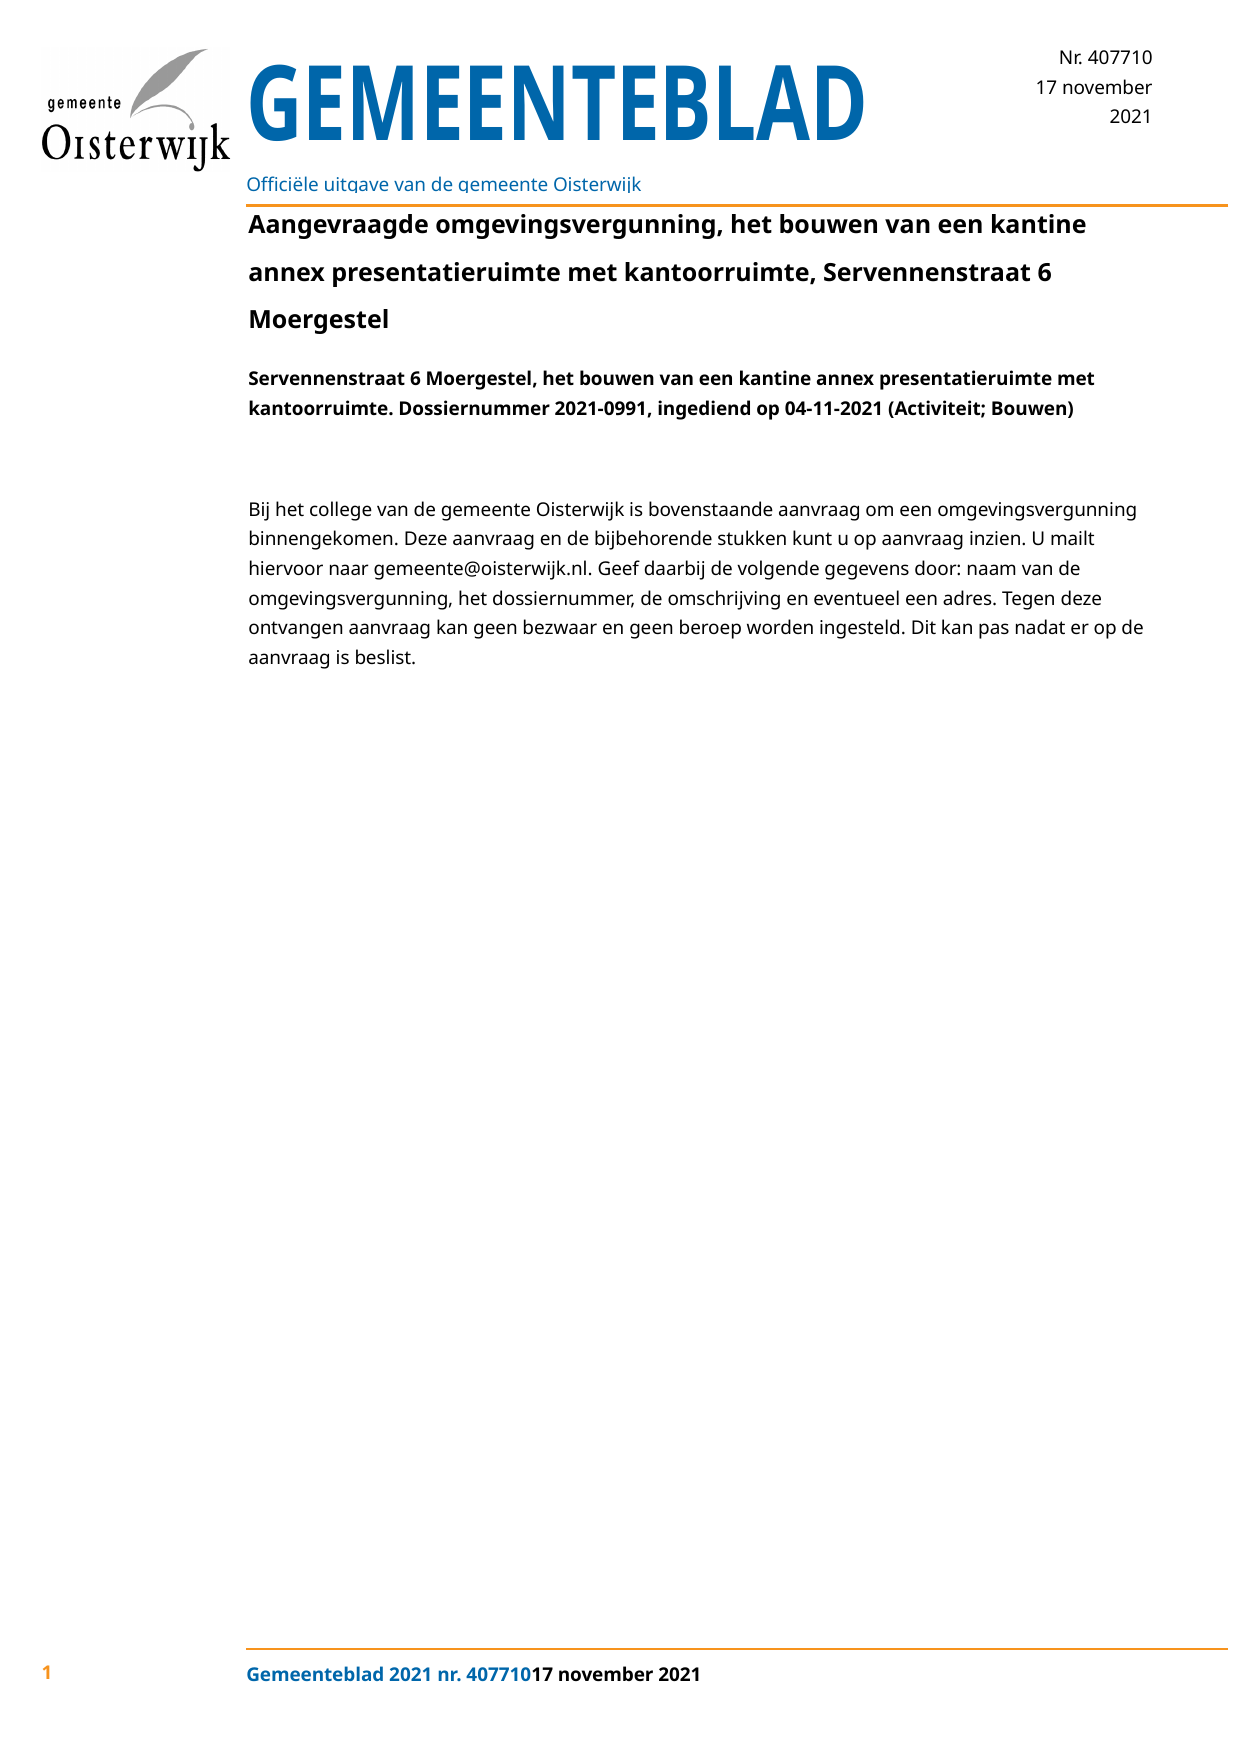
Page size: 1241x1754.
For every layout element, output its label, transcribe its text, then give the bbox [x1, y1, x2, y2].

text Servennenstraat 6 Moergestel, het bouwen van een kantine annex presentatieruimte met kantoorruimte. Dossiernummer 2021-0991, ingediend op 04-11-2021 (Activiteit; Bouwen) [248, 366, 1152, 421]
text Aangevraagde omgevingsvergunning, het bouwen van een kantine annex presentatieruimte met kantoorruimte, Servennenstraat 6 Moergestel [248, 207, 1152, 336]
text Bij het college van de gemeente Oisterwijk is bovenstaande aanvraag om een omgevingsvergunning binnengekomen. Deze aanvraag en de bijbehorende stukken kunt u op aanvraag inzien. U mailt hiervoor naar gemeente@oisterwijk.nl. Geef daarbij de volgende gegevens door: naam van de omgevingsvergunning, het dossiernummer, de omschrijving en eventueel een adres. Tegen deze ontvangen aanvraag kan geen bezwaar en geen beroep worden ingesteld. Dit kan pas nadat er op de aanvraag is beslist. [248, 496, 1152, 669]
picture [41, 47, 231, 172]
